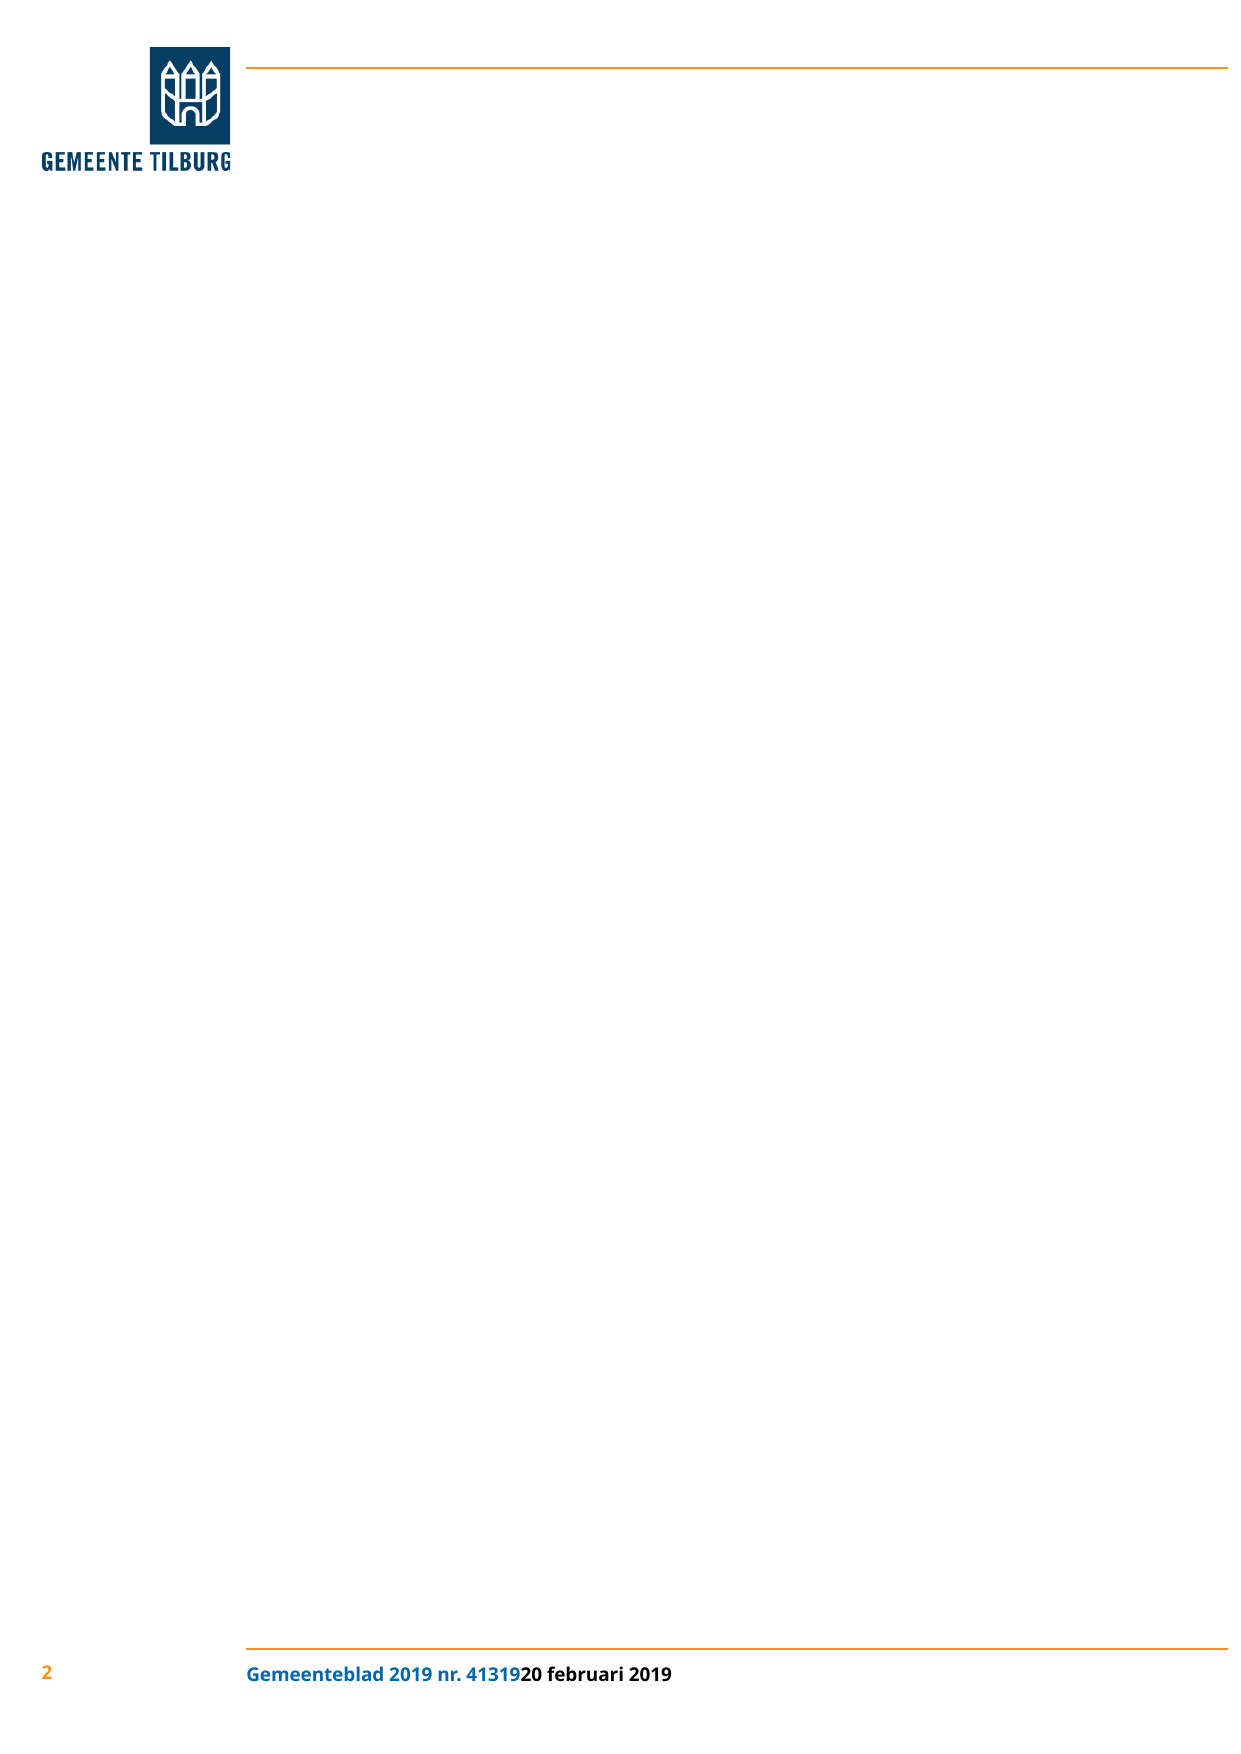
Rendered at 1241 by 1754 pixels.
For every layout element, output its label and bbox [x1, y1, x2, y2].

picture [41, 47, 231, 172]
